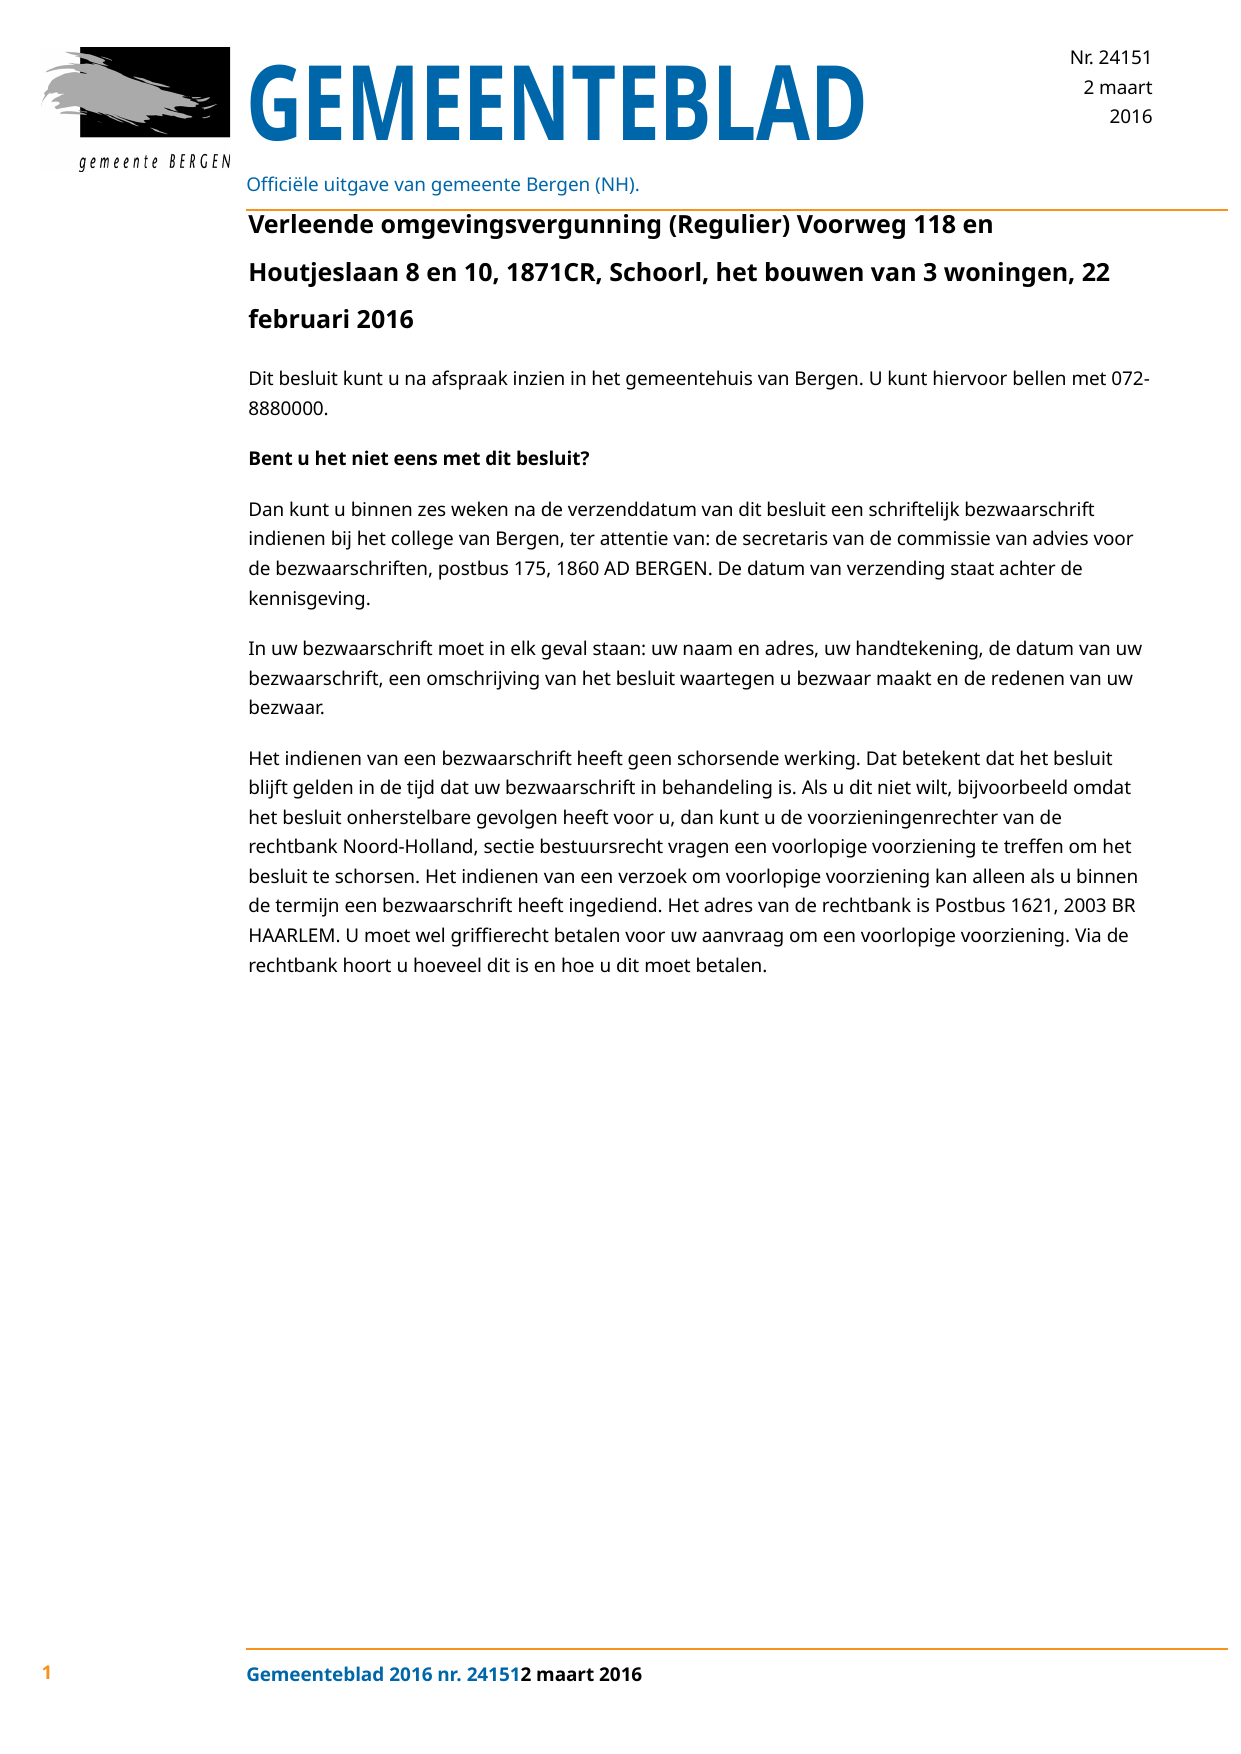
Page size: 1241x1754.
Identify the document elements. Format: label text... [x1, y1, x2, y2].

text In uw bezwaarschrift moet in elk geval staan: uw naam en adres, uw handtekening, de datum van uw bezwaarschrift, een omschrijving van het besluit waartegen u bezwaar maakt en de redenen van uw bezwaar. [248, 635, 1152, 720]
text Het indienen van een bezwaarschrift heeft geen schorsende werking. Dat betekent dat het besluit blijft gelden in de tijd dat uw bezwaarschrift in behandeling is. Als u dit niet wilt, bijvoorbeeld omdat het besluit onherstelbare gevolgen heeft voor u, dan kunt u de voorzieningenrechter van de rechtbank Noord-Holland, sectie bestuursrecht vragen een voorlopige voorziening te treffen om het besluit te schorsen. Het indienen van een verzoek om voorlopige voorziening kan alleen als u binnen de termijn een bezwaarschrift heeft ingediend. Het adres van de rechtbank is Postbus 1621, 2003 BR HAARLEM. U moet wel griffierecht betalen voor uw aanvraag om een voorlopige voorziening. Via de rechtbank hoort u hoeveel dit is en hoe u dit moet betalen. [248, 745, 1152, 977]
text Dan kunt u binnen zes weken na de verzenddatum van dit besluit een schriftelijk bezwaarschrift indienen bij het college van Bergen, ter attentie van: de secretaris van de commissie van advies voor de bezwaarschriften, postbus 175, 1860 AD BERGEN. De datum van verzending staat achter de kennisgeving. [248, 496, 1152, 610]
text Dit besluit kunt u na afspraak inzien in het gemeentehuis van Bergen. U kunt hiervoor bellen met 072-8880000. [248, 366, 1152, 421]
text Verleende omgevingsvergunning (Regulier) Voorweg 118 en Houtjeslaan 8 en 10, 1871CR, Schoorl, het bouwen van 3 woningen, 22 februari 2016 [248, 211, 1152, 336]
text Bent u het niet eens met dit besluit? [248, 446, 1152, 471]
picture [41, 47, 231, 172]
